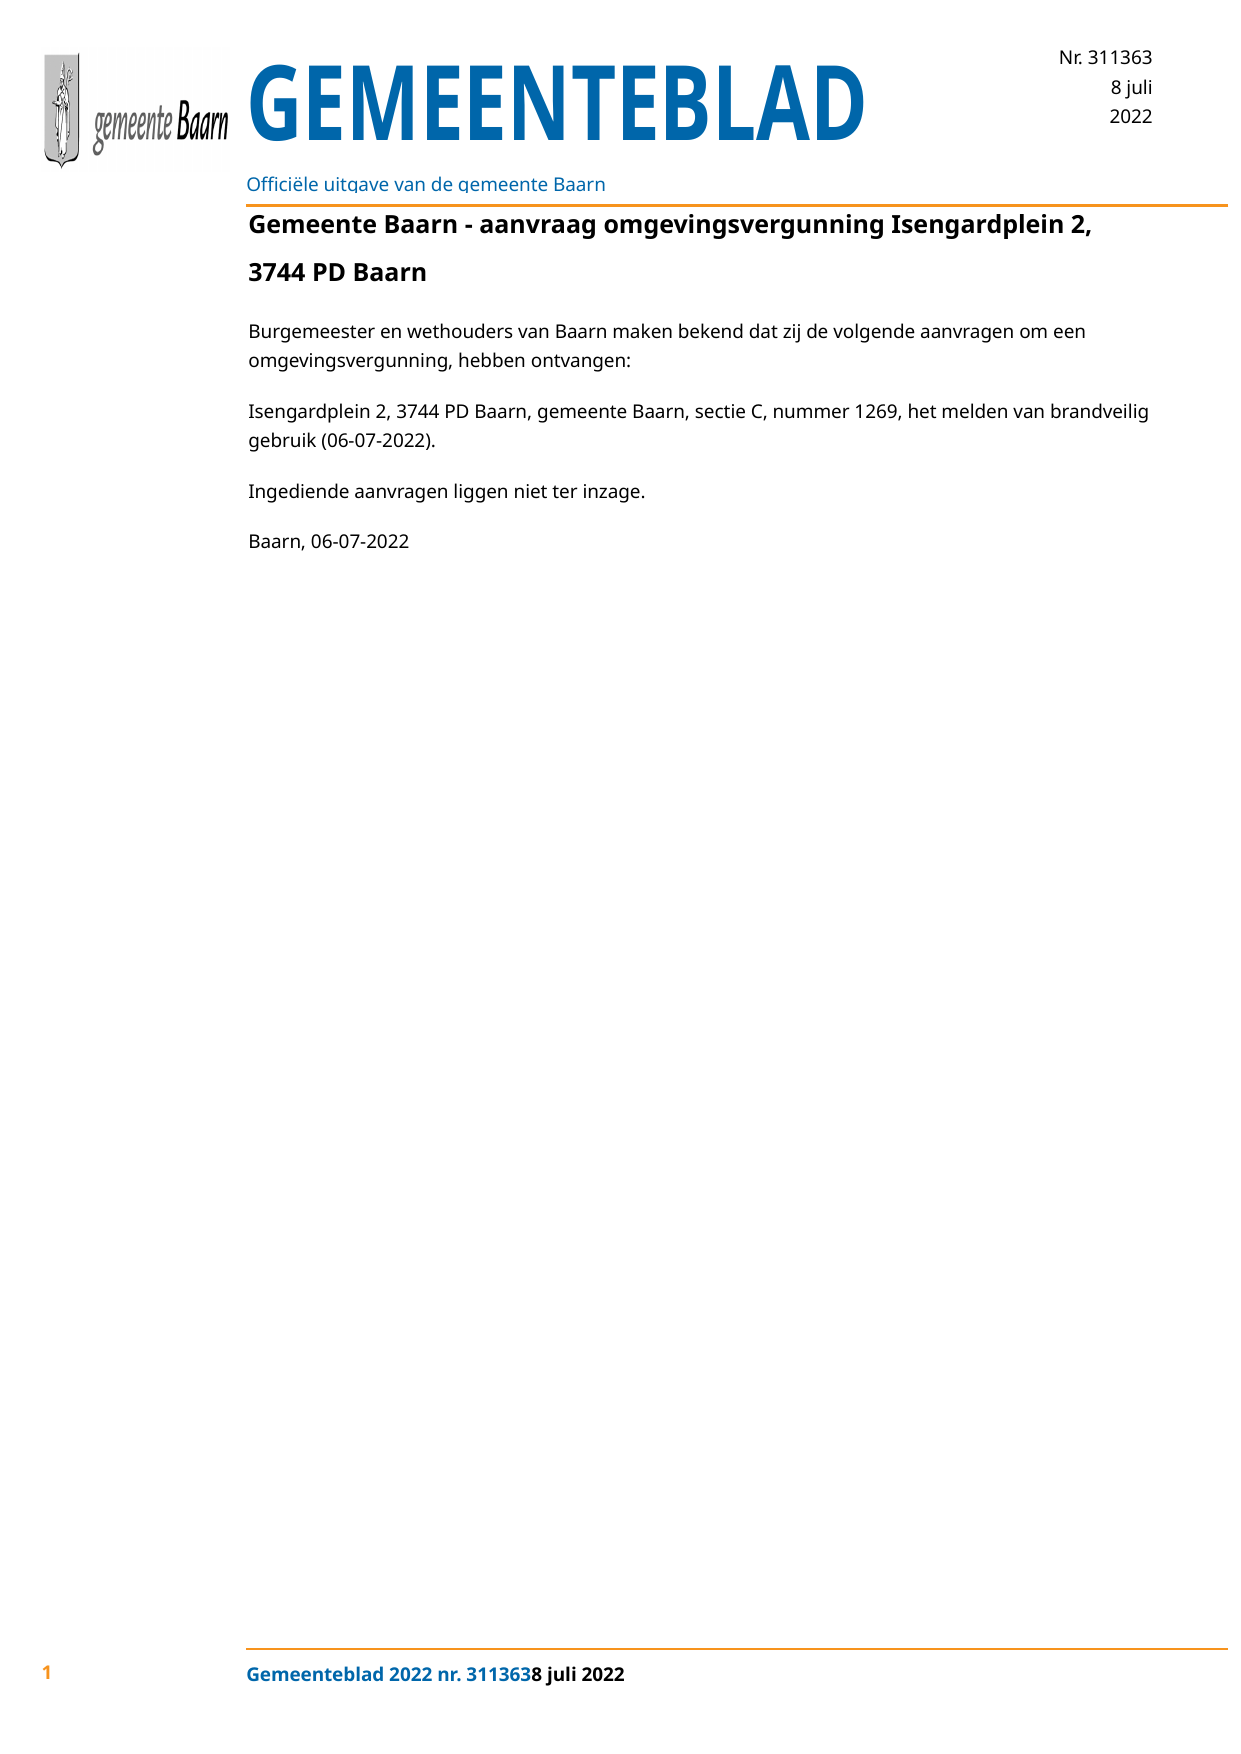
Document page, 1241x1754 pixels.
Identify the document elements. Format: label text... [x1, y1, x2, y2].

picture [41, 47, 231, 172]
text Isengardplein 2, 3744 PD Baarn, gemeente Baarn, sectie C, nummer 1269, het melden van brandveilig gebruik (06-07-2022). [248, 398, 1152, 453]
text Ingediende aanvragen liggen niet ter inzage. [248, 478, 1152, 504]
text Burgemeester en wethouders van Baarn maken bekend dat zij de volgende aanvragen om een omgevingsvergunning, hebben ontvangen: [248, 318, 1152, 373]
text Gemeente Baarn - aanvraag omgevingsvergunning Isengardplein 2, 3744 PD Baarn [248, 207, 1152, 288]
text Baarn, 06-07-2022 [248, 528, 1152, 554]
